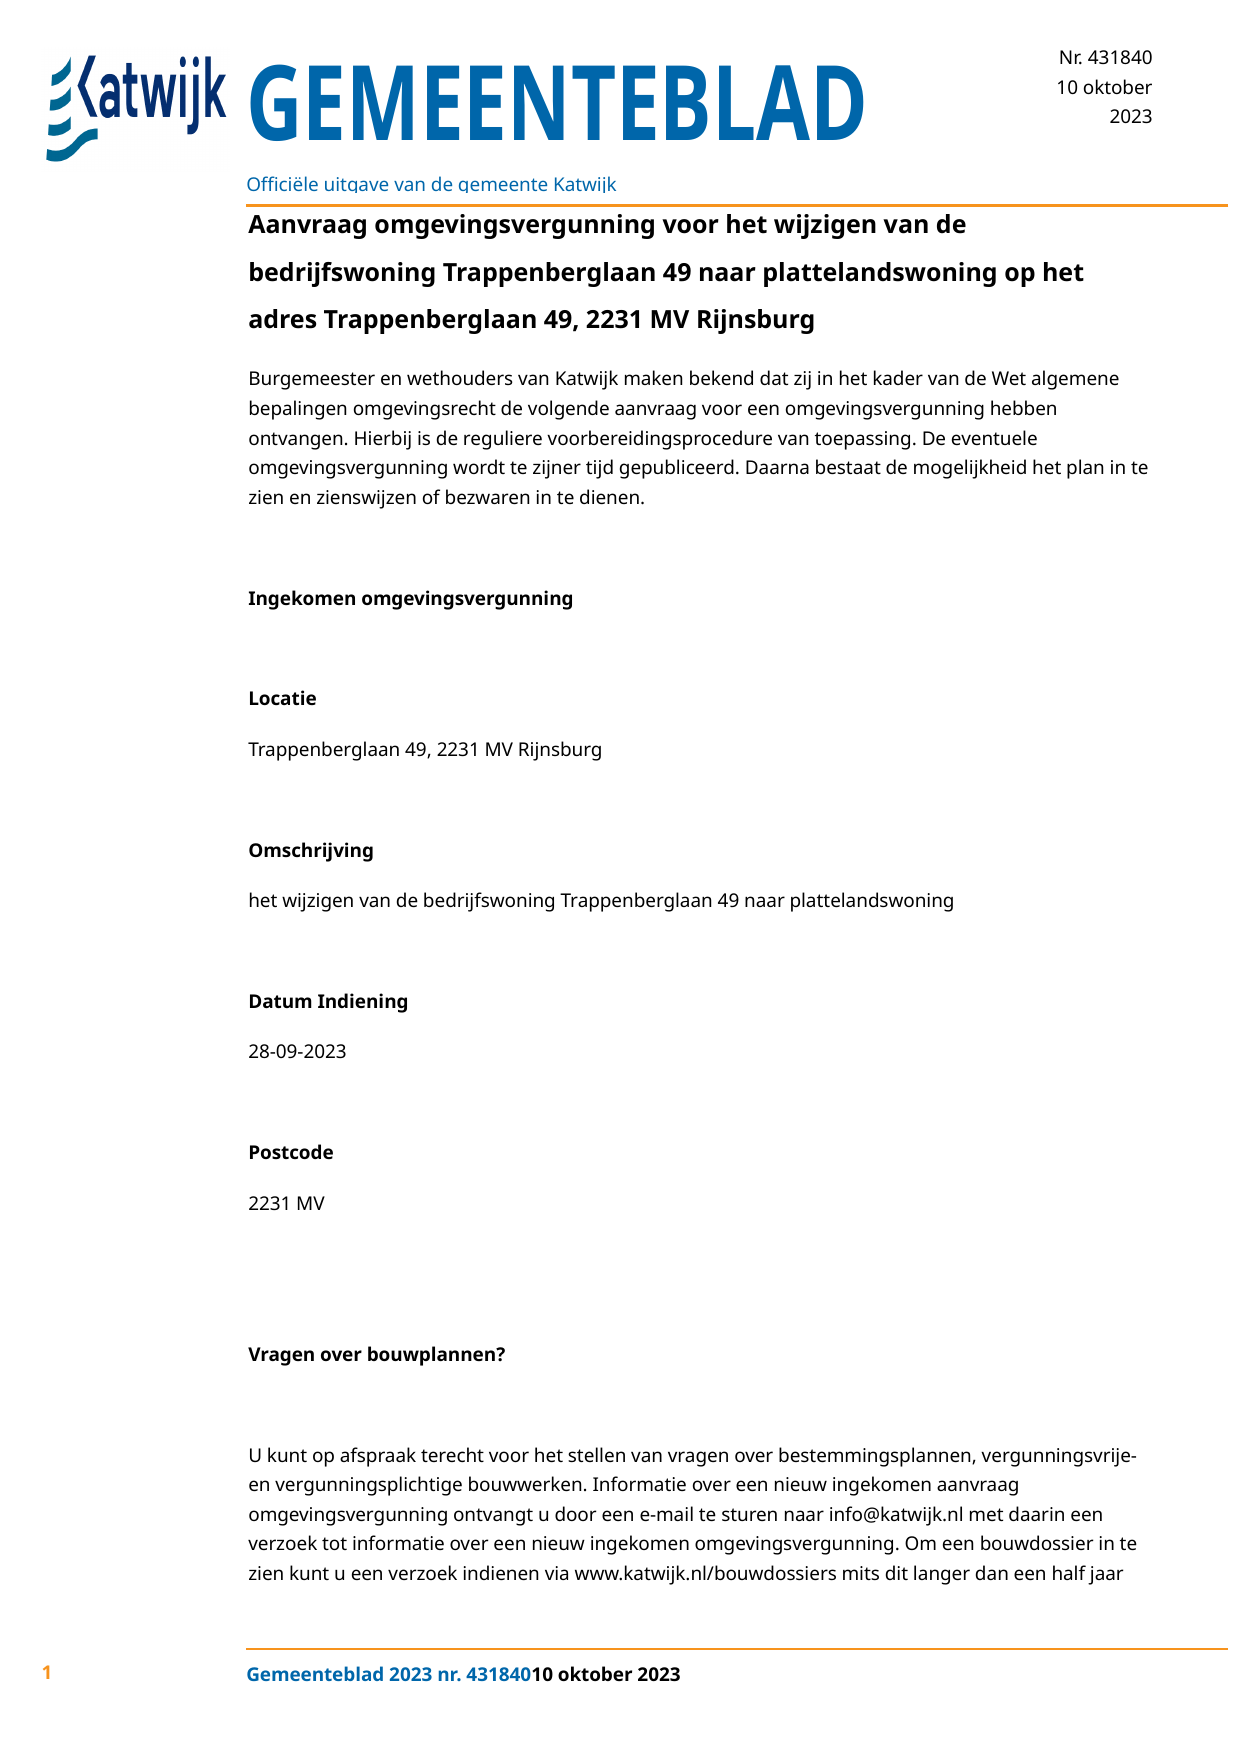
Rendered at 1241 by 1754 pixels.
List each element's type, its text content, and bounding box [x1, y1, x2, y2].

text Ingekomen omgevingsvergunning [248, 585, 1152, 610]
text het wijzigen van de bedrijfswoning Trappenberglaan 49 naar plattelandswoning [248, 887, 1152, 913]
text 28-09-2023 [248, 1038, 1152, 1064]
picture [41, 47, 231, 172]
text Omschrijving [248, 837, 1152, 862]
text U kunt op afspraak terecht voor het stellen van vragen over bestemmingsplannen, vergunningsvrije- en vergunningsplichtige bouwwerken. Informatie over een nieuw ingekomen aanvraag omgevingsvergunning ontvangt u door een e-mail te sturen naar info@katwijk.nl met daarin een verzoek tot informatie over een nieuw ingekomen omgevingsvergunning. Om een bouwdossier in te zien kunt u een verzoek indienen via www.katwijk.nl/bouwdossiers mits dit langer dan een half jaar [248, 1442, 1152, 1586]
text Burgemeester en wethouders van Katwijk maken bekend dat zij in het kader van de Wet algemene bepalingen omgevingsrecht de volgende aanvraag voor een omgevingsvergunning hebben ontvangen. Hierbij is de reguliere voorbereidingsprocedure van toepassing. De eventuele omgevingsvergunning wordt te zijner tijd gepubliceerd. Daarna bestaat de mogelijkheid het plan in te zien en zienswijzen of bezwaren in te dienen. [248, 366, 1152, 509]
text Locatie [248, 686, 1152, 711]
text Aanvraag omgevingsvergunning voor het wijzigen van de bedrijfswoning Trappenberglaan 49 naar plattelandswoning op het adres Trappenberglaan 49, 2231 MV Rijnsburg [248, 207, 1152, 336]
text Postcode [248, 1139, 1152, 1165]
text Vragen over bouwplannen? [248, 1341, 1152, 1367]
text Datum Indiening [248, 988, 1152, 1014]
text 2231 MV [248, 1190, 1152, 1215]
text Trappenberglaan 49, 2231 MV Rijnsburg [248, 736, 1152, 762]
